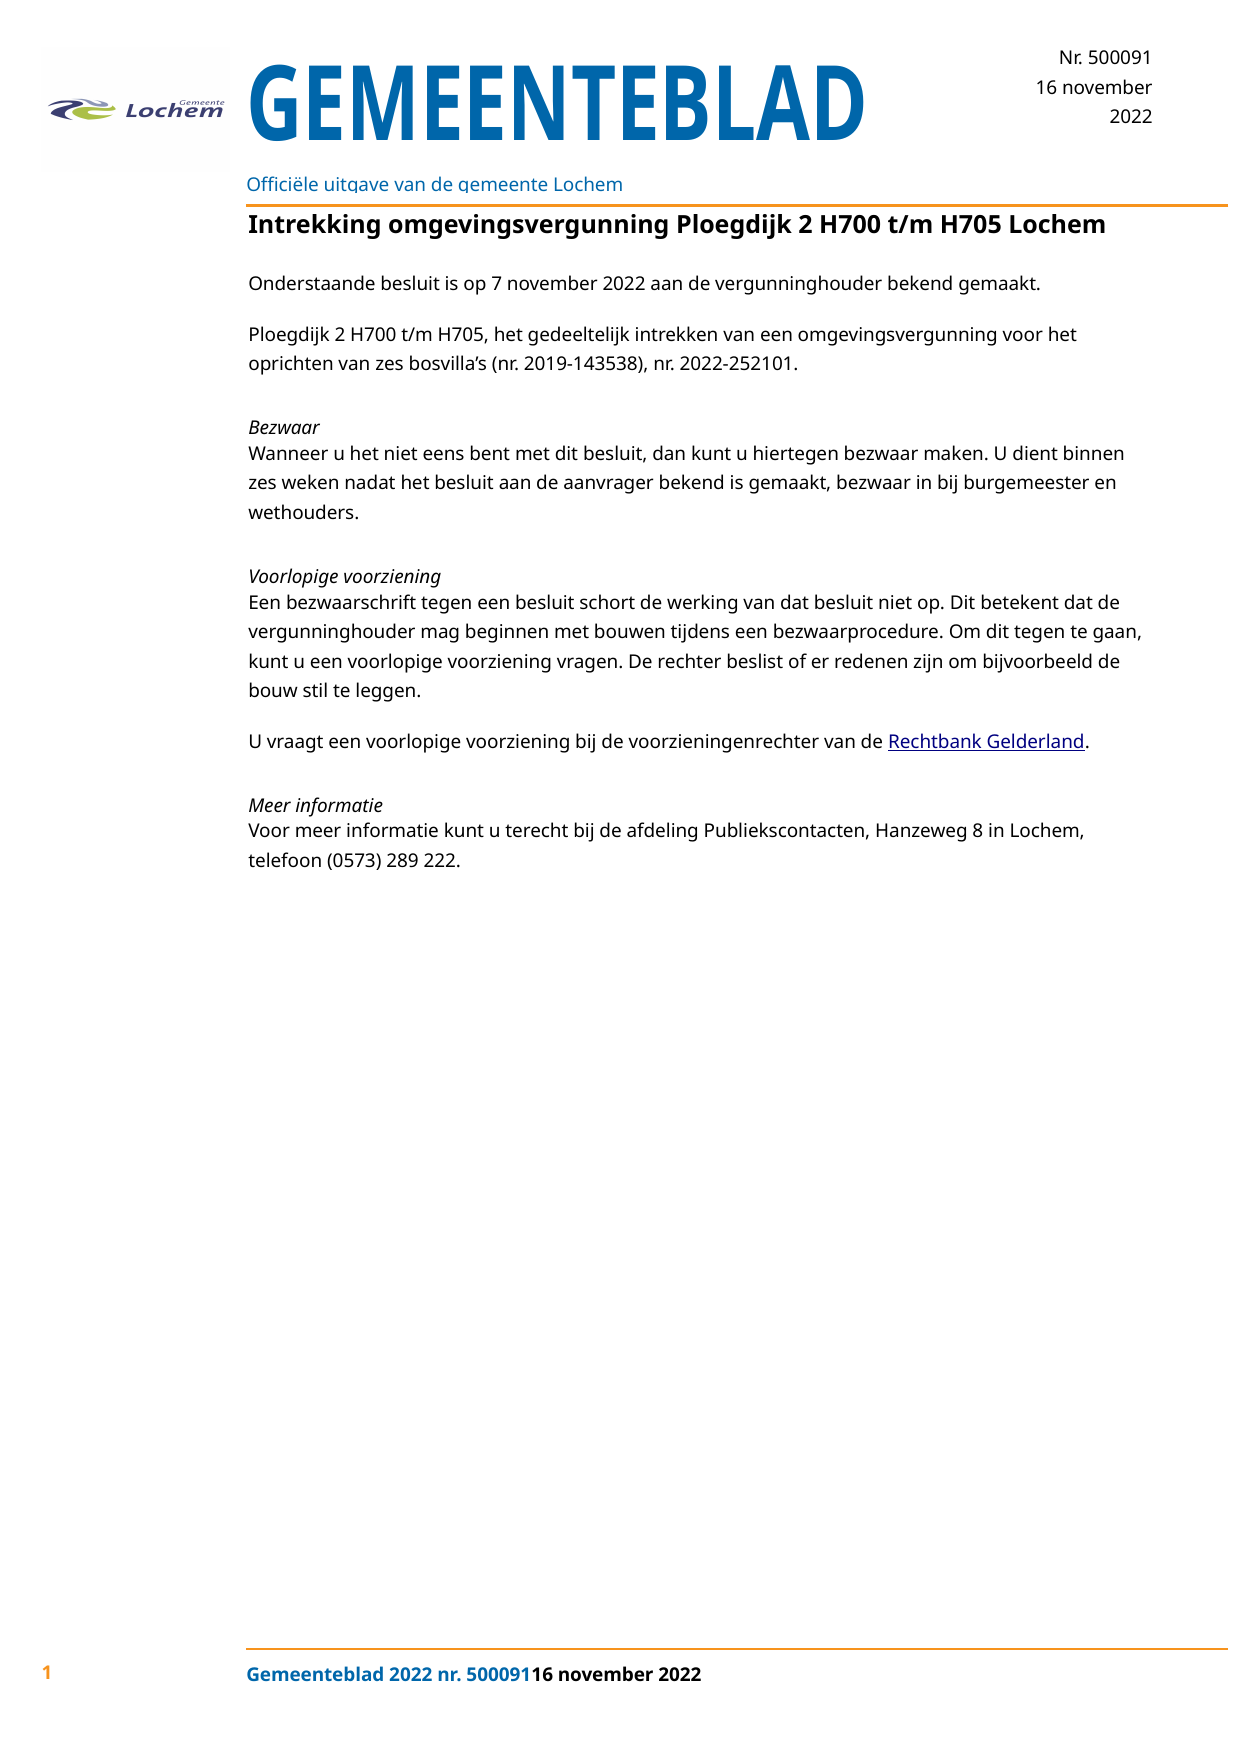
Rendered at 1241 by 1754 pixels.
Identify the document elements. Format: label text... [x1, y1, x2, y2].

text Meer informatie [248, 792, 1152, 818]
text Ploegdijk 2 H700 t/m H705, het gedeeltelijk intrekken van een omgevingsvergunning voor het oprichten van zes bosvilla’s (nr. 2019-143538), nr. 2022-252101. [248, 321, 1152, 376]
text Onderstaande besluit is op 7 november 2022 aan de vergunninghouder bekend gemaakt. [248, 270, 1152, 296]
text Een bezwaarschrift tegen een besluit schort de werking van dat besluit niet op. Dit betekent dat de vergunninghouder mag beginnen met bouwen tijdens een bezwaarprocedure. Om dit tegen te gaan, kunt u een voorlopige voorziening vragen. De rechter beslist of er redenen zijn om bijvoorbeeld de bouw stil te leggen. [248, 589, 1152, 703]
text U vraagt een voorlopige voorziening bij de voorzieningenrechter van de Rechtbank Gelderland. [248, 728, 1152, 754]
picture [41, 47, 231, 172]
text Bezwaar [248, 414, 1152, 440]
text Voor meer informatie kunt u terecht bij de afdeling Publiekscontacten, Hanzeweg 8 in Lochem, telefoon (0573) 289 222. [248, 818, 1152, 873]
text Voorlopige voorziening [248, 563, 1152, 589]
text Wanneer u het niet eens bent met dit besluit, dan kunt u hiertegen bezwaar maken. U dient binnen zes weken nadat het besluit aan de aanvrager bekend is gemaakt, bezwaar in bij burgemeester en wethouders. [248, 440, 1152, 525]
text Intrekking omgevingsvergunning Ploegdijk 2 H700 t/m H705 Lochem [248, 207, 1152, 241]
